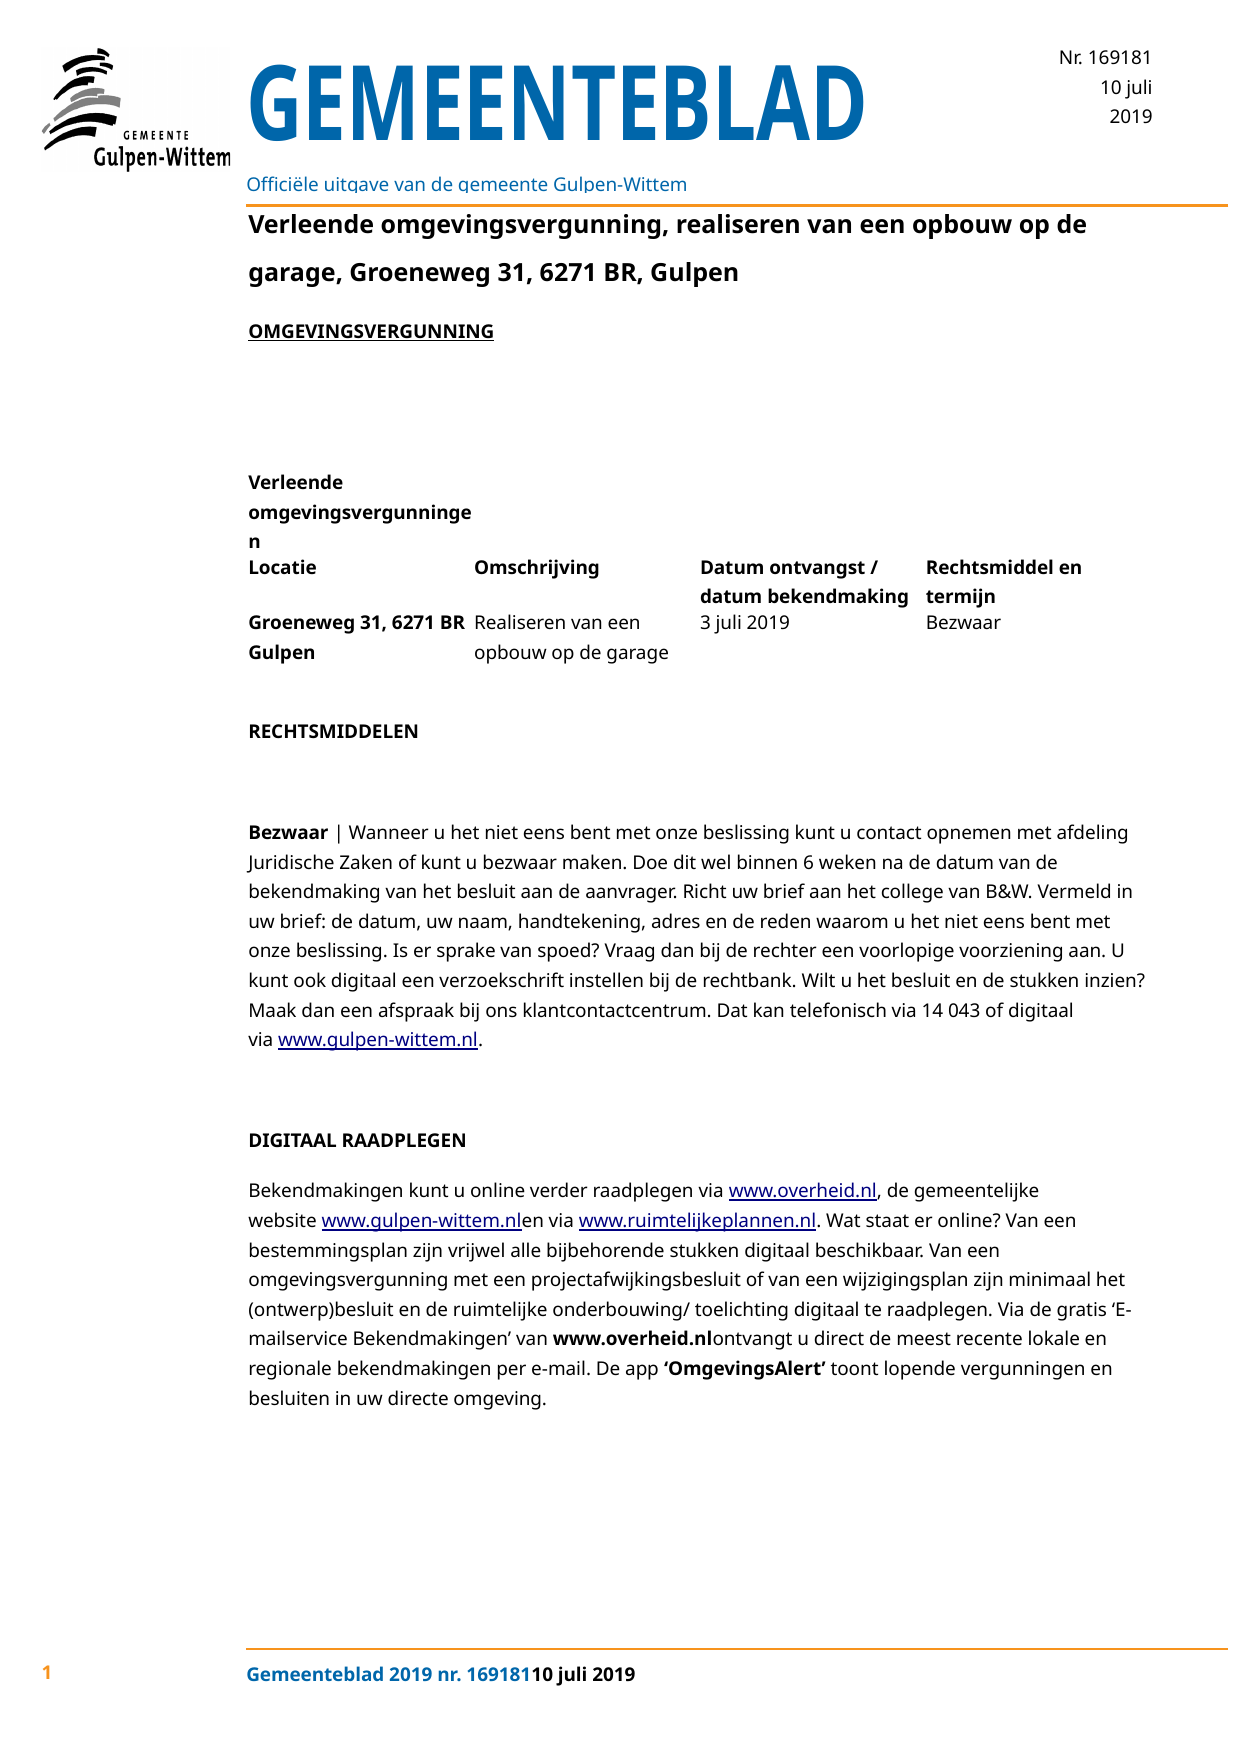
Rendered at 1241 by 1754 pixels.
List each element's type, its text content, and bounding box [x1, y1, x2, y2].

table_cell Bezwaar [926, 610, 1152, 665]
text DIGITAAL RAADPLEGEN [248, 1127, 1152, 1153]
table_cell Locatie [248, 554, 474, 609]
table_header [926, 469, 1152, 554]
table_cell Datum ontvangst / datum bekendmaking [700, 554, 926, 609]
table_cell Groeneweg 31, 6271 BR Gulpen [248, 610, 474, 665]
table_cell Rechtsmiddel en termijn [926, 554, 1152, 609]
text Bekendmakingen kunt u online verder raadplegen via www.overheid.nl, de gemeentelijke website www.gulpen-wittem.nlen via www.ruimtelijkeplannen.nl. Wat staat er online? Van een bestemmingsplan zijn vrijwel alle bijbehorende stukken digitaal beschikbaar. Van een omgevingsvergunning met een projectafwijkingsbesluit of van een wijzigingsplan zijn minimaal het (ontwerp)besluit en de ruimtelijke onderbouwing/ toelichting digitaal te raadplegen. Via de gratis ‘E-mailservice Bekendmakingen’ van www.overheid.nlontvangt u direct de meest recente lokale en regionale bekendmakingen per e-mail. De app ‘OmgevingsAlert’ toont lopende vergunningen en besluiten in uw directe omgeving. [248, 1178, 1152, 1410]
table_cell 3 juli 2019 [700, 610, 926, 665]
table_header Verleende omgevingsvergunningen [248, 469, 474, 554]
picture [41, 47, 231, 172]
table_header [474, 469, 700, 554]
text Verleende omgevingsvergunning, realiseren van een opbouw op de garage, Groeneweg 31, 6271 BR, Gulpen [248, 207, 1152, 288]
table_cell Realiseren van een opbouw op de garage [474, 610, 700, 665]
text RECHTSMIDDELEN [248, 718, 1152, 744]
table_header [700, 469, 926, 554]
text Bezwaar | Wanneer u het niet eens bent met onze beslissing kunt u contact opnemen met afdeling Juridische Zaken of kunt u bezwaar maken. Doe dit wel binnen 6 weken na de datum van de bekendmaking van het besluit aan de aanvrager. Richt uw brief aan het college van B&W. Vermeld in uw brief: de datum, uw naam, handtekening, adres en de reden waarom u het niet eens bent met onze beslissing. Is er sprake van spoed? Vraag dan bij de rechter een voorlopige voorziening aan. U kunt ook digitaal een verzoekschrift instellen bij de rechtbank. Wilt u het besluit en de stukken inzien? Maak dan een afspraak bij ons klantcontactcentrum. Dat kan telefonisch via 14 043 of digitaal via www.gulpen-wittem.nl. [248, 819, 1152, 1052]
text OMGEVINGSVERGUNNING [248, 318, 1152, 344]
table_cell Omschrijving [474, 554, 700, 609]
